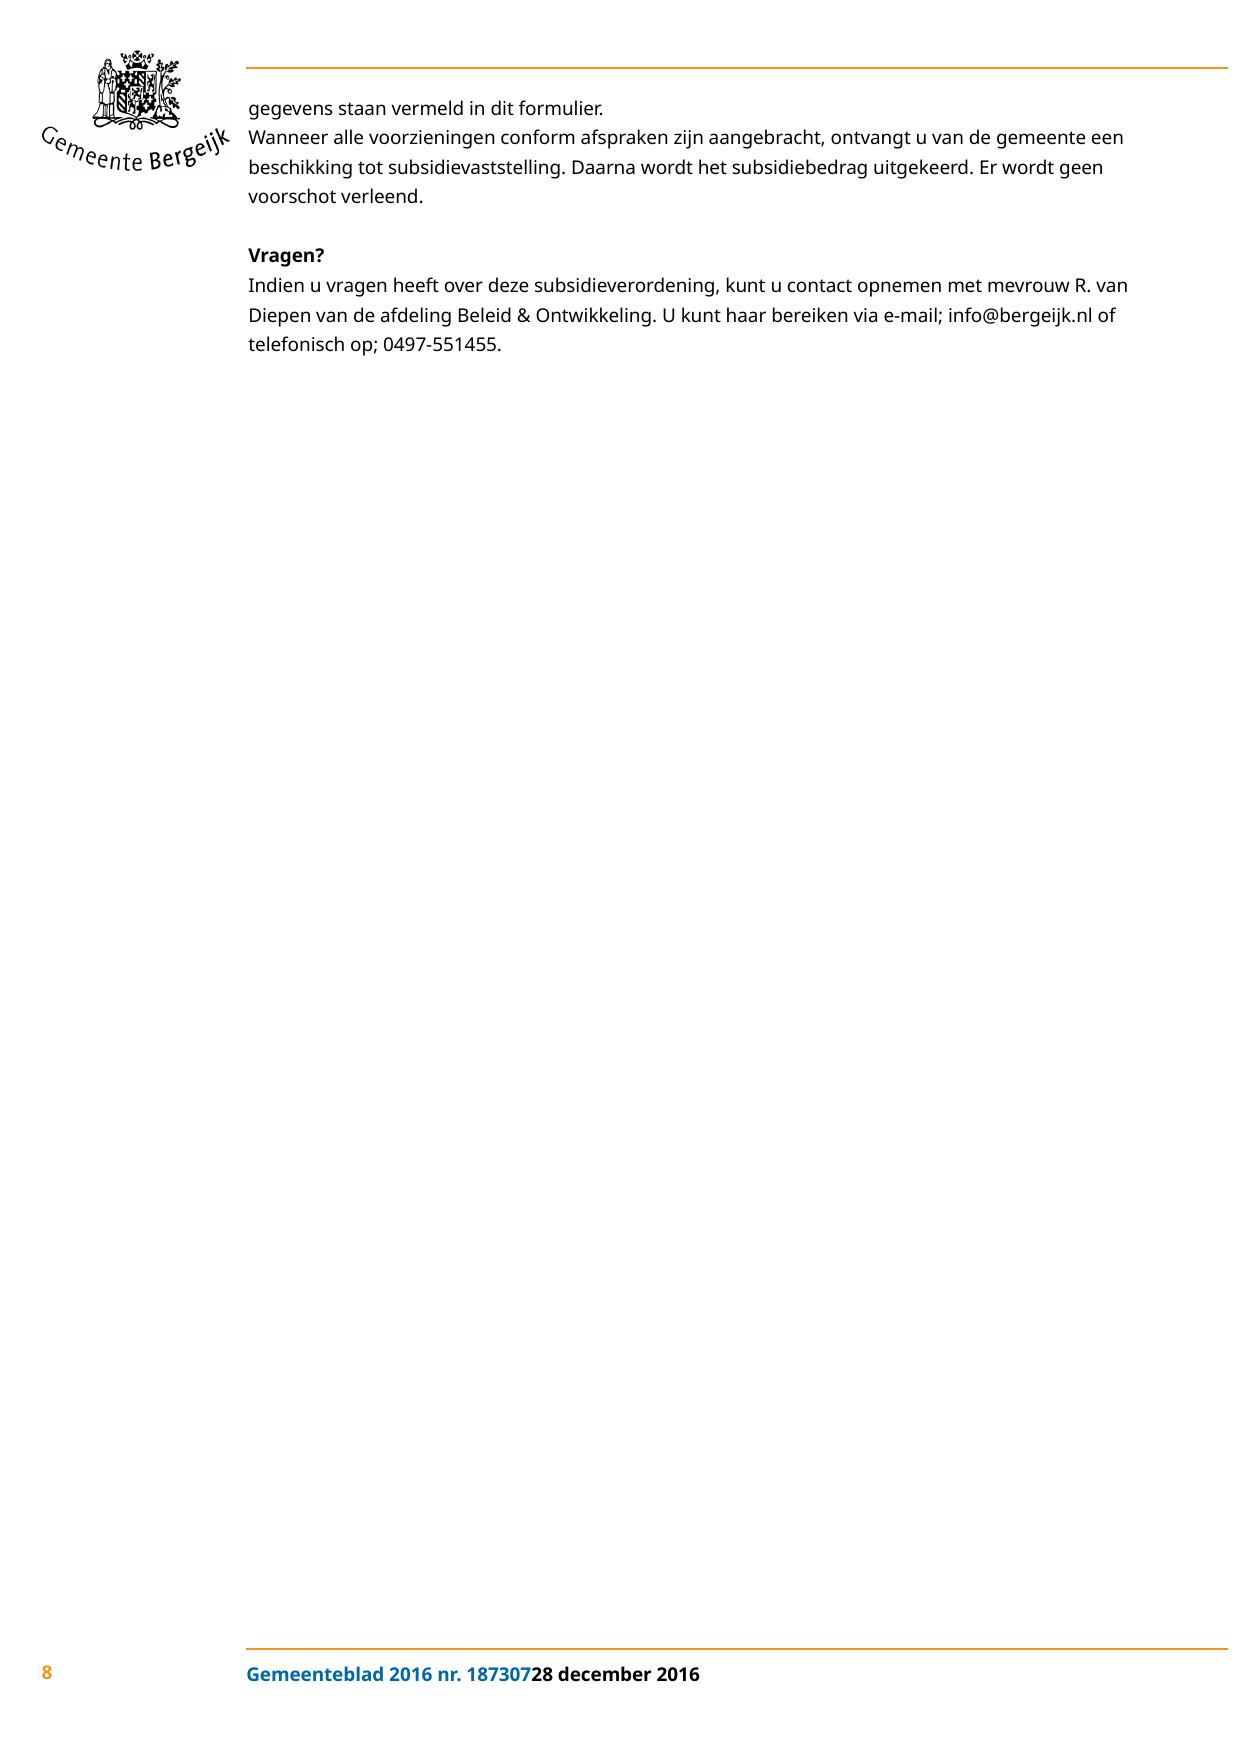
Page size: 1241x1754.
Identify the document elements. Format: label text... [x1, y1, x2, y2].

text Vragen? [248, 243, 1152, 268]
text Indien u vragen heeft over deze subsidieverordening, kunt u contact opnemen met mevrouw R. van Diepen van de afdeling Beleid & Ontwikkeling. U kunt haar bereiken via e-mail; info@bergeijk.nl of telefonisch op; 0497-551455. [248, 272, 1152, 357]
text Wanneer alle voorzieningen conform afspraken zijn aangebracht, ontvangt u van de gemeente een beschikking tot subsidievaststelling. Daarna wordt het subsidiebedrag uitgekeerd. Er wordt geen voorschot verleend. [248, 124, 1152, 209]
picture [41, 47, 231, 172]
text gegevens staan vermeld in dit formulier. [248, 95, 1152, 121]
